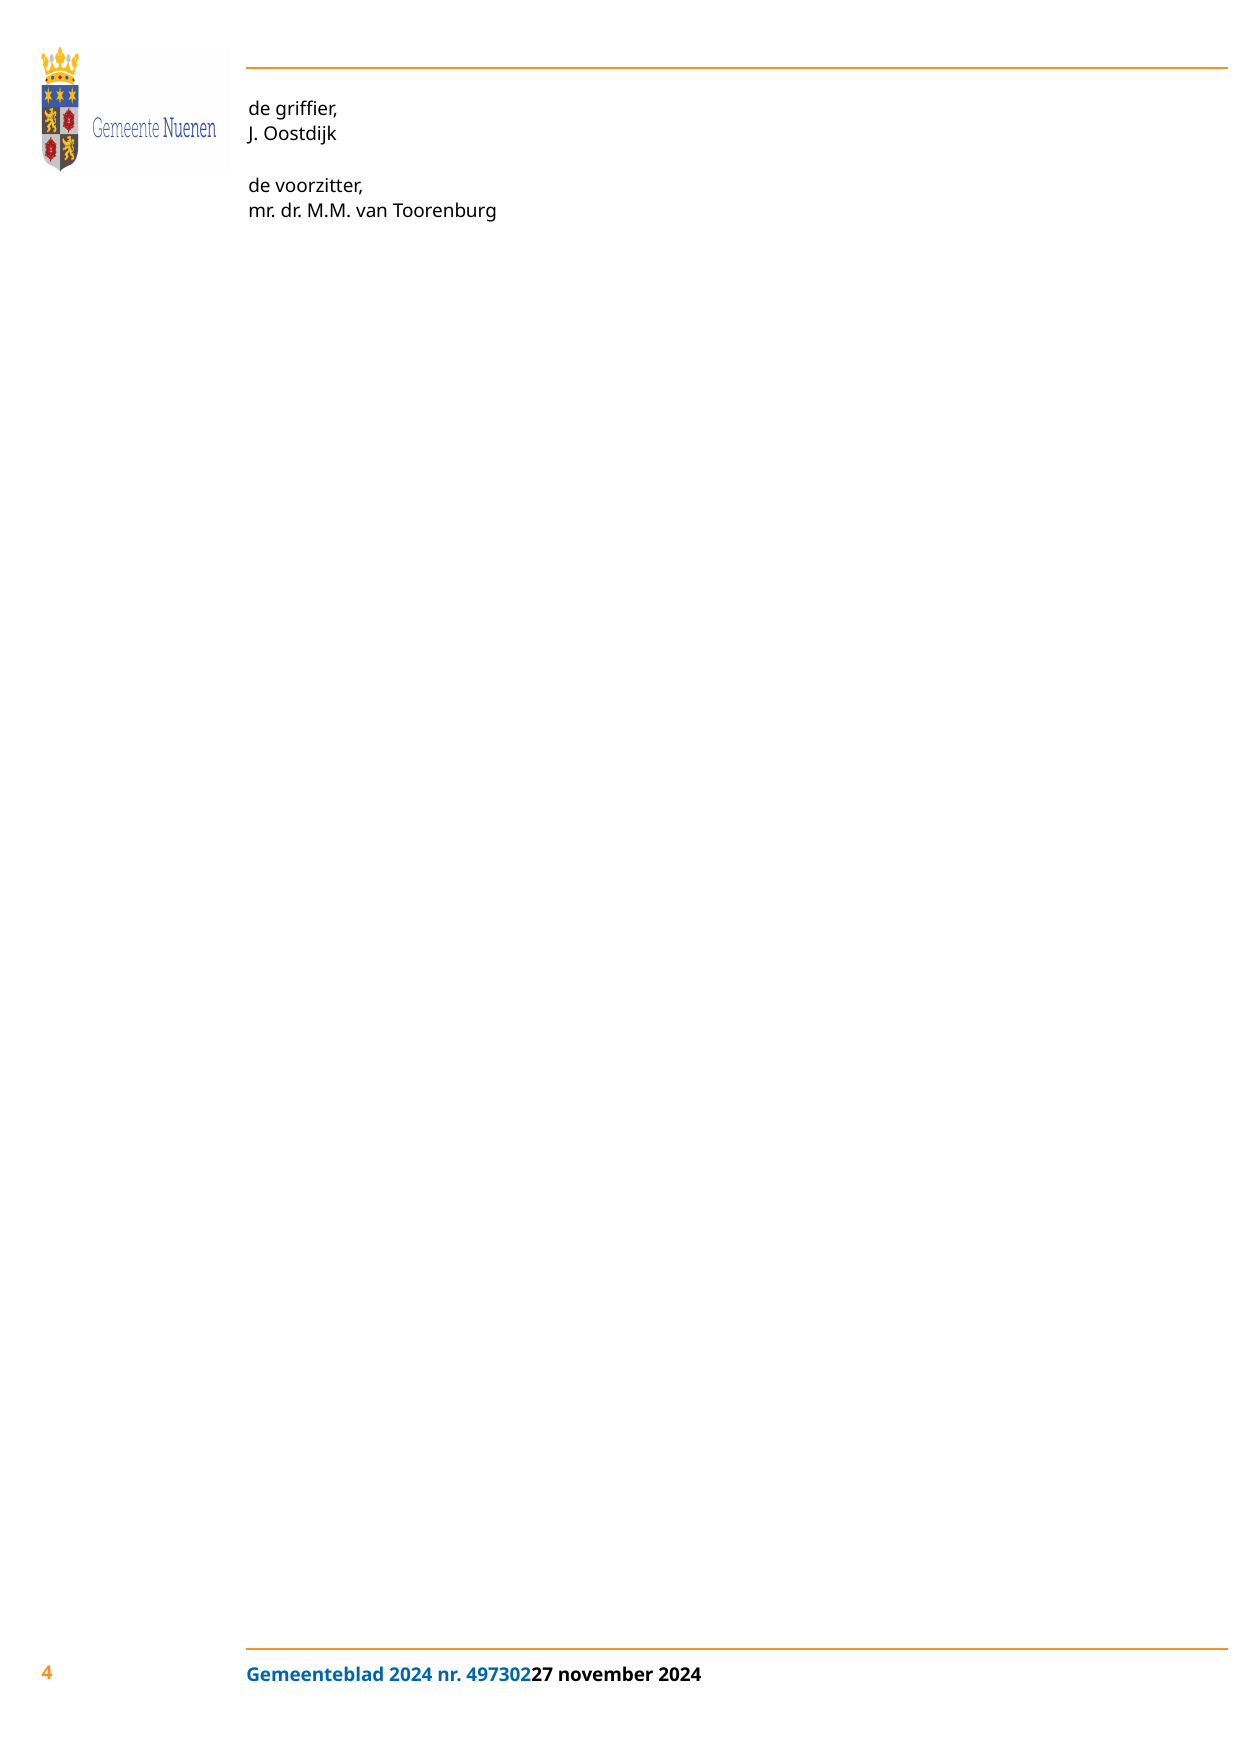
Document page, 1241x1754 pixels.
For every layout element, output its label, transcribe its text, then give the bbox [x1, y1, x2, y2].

text J. Oostdijk [248, 121, 1152, 146]
text mr. dr. M.M. van Toorenburg [248, 198, 1152, 223]
text de griffier, [248, 95, 1152, 121]
text de voorzitter, [248, 172, 1152, 198]
picture [41, 47, 231, 172]
